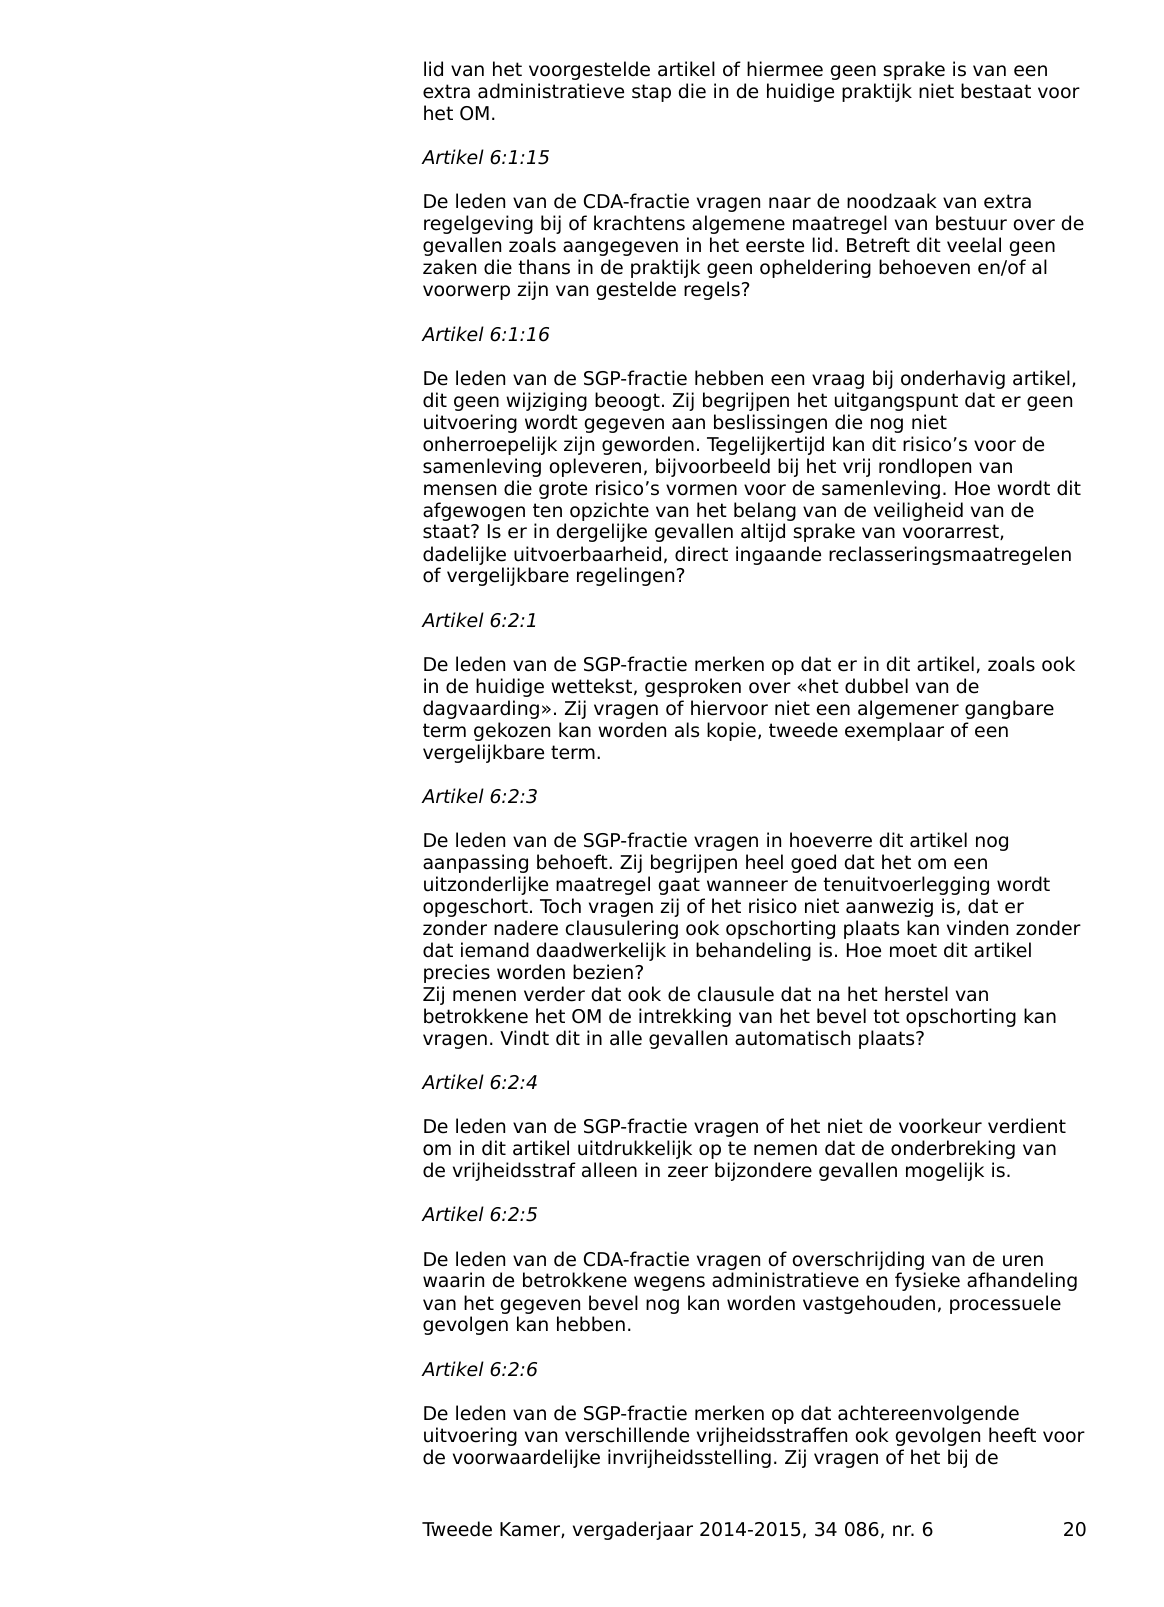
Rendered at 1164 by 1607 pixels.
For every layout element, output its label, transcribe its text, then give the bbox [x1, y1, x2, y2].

text lid van het voorgestelde artikel of hiermee geen sprake is van een extra administratieve stap die in de huidige praktijk niet bestaat voor het OM. [422, 59, 1087, 125]
text De leden van de SGP-fractie vragen of het niet de voorkeur verdient om in dit artikel uitdrukkelijk op te nemen dat de onderbreking van de vrijheidsstraf alleen in zeer bijzondere gevallen mogelijk is. [422, 1116, 1087, 1182]
subtitle Artikel 6:2:3 [422, 786, 1087, 808]
text De leden van de SGP-fractie merken op dat er in dit artikel, zoals ook in de huidige wettekst, gesproken over «het dubbel van de dagvaarding». Zij vragen of hiervoor niet een algemener gangbare term gekozen kan worden als kopie, tweede exemplaar of een vergelijkbare term. [422, 654, 1087, 764]
subtitle Artikel 6:2:6 [422, 1358, 1087, 1381]
text De leden van de SGP-fractie vragen in hoeverre dit artikel nog aanpassing behoeft. Zij begrijpen heel goed dat het om een uitzonderlijke maatregel gaat wanneer de tenuitvoerlegging wordt opgeschort. Toch vragen zij of het risico niet aanwezig is, dat er zonder nadere clausulering ook opschorting plaats kan vinden zonder dat iemand daadwerkelijk in behandeling is. Hoe moet dit artikel precies worden bezien? [422, 830, 1087, 984]
subtitle Artikel 6:2:4 [422, 1072, 1087, 1094]
text Zij menen verder dat ook de clausule dat na het herstel van betrokkene het OM de intrekking van het bevel tot opschorting kan vragen. Vindt dit in alle gevallen automatisch plaats? [422, 984, 1087, 1050]
text De leden van de SGP-fractie merken op dat achtereenvolgende uitvoering van verschillende vrijheidsstraffen ook gevolgen heeft voor de voorwaardelijke invrijheidsstelling. Zij vragen of het bij de [422, 1403, 1087, 1469]
subtitle Artikel 6:2:5 [422, 1204, 1087, 1226]
text De leden van de SGP-fractie hebben een vraag bij onderhavig artikel, dit geen wijziging beoogt. Zij begrijpen het uitgangspunt dat er geen uitvoering wordt gegeven aan beslissingen die nog niet onherroepelijk zijn geworden. Tegelijkertijd kan dit risico’s voor de samenleving opleveren, bijvoorbeeld bij het vrij rondlopen van mensen die grote risico’s vormen voor de samenleving. Hoe wordt dit afgewogen ten opzichte van het belang van de veiligheid van de staat? Is er in dergelijke gevallen altijd sprake van voorarrest, dadelijke uitvoerbaarheid, direct ingaande reclasseringsmaatregelen of vergelijkbare regelingen? [422, 368, 1087, 587]
subtitle Artikel 6:1:15 [422, 147, 1087, 169]
subtitle Artikel 6:2:1 [422, 609, 1087, 632]
subtitle Artikel 6:1:16 [422, 323, 1087, 345]
text De leden van de CDA-fractie vragen of overschrijding van de uren waarin de betrokkene wegens administratieve en fysieke afhandeling van het gegeven bevel nog kan worden vastgehouden, processuele gevolgen kan hebben. [422, 1248, 1087, 1336]
text De leden van de CDA-fractie vragen naar de noodzaak van extra regelgeving bij of krachtens algemene maatregel van bestuur over de gevallen zoals aangegeven in het eerste lid. Betreft dit veelal geen zaken die thans in de praktijk geen opheldering behoeven en/of al voorwerp zijn van gestelde regels? [422, 191, 1087, 301]
